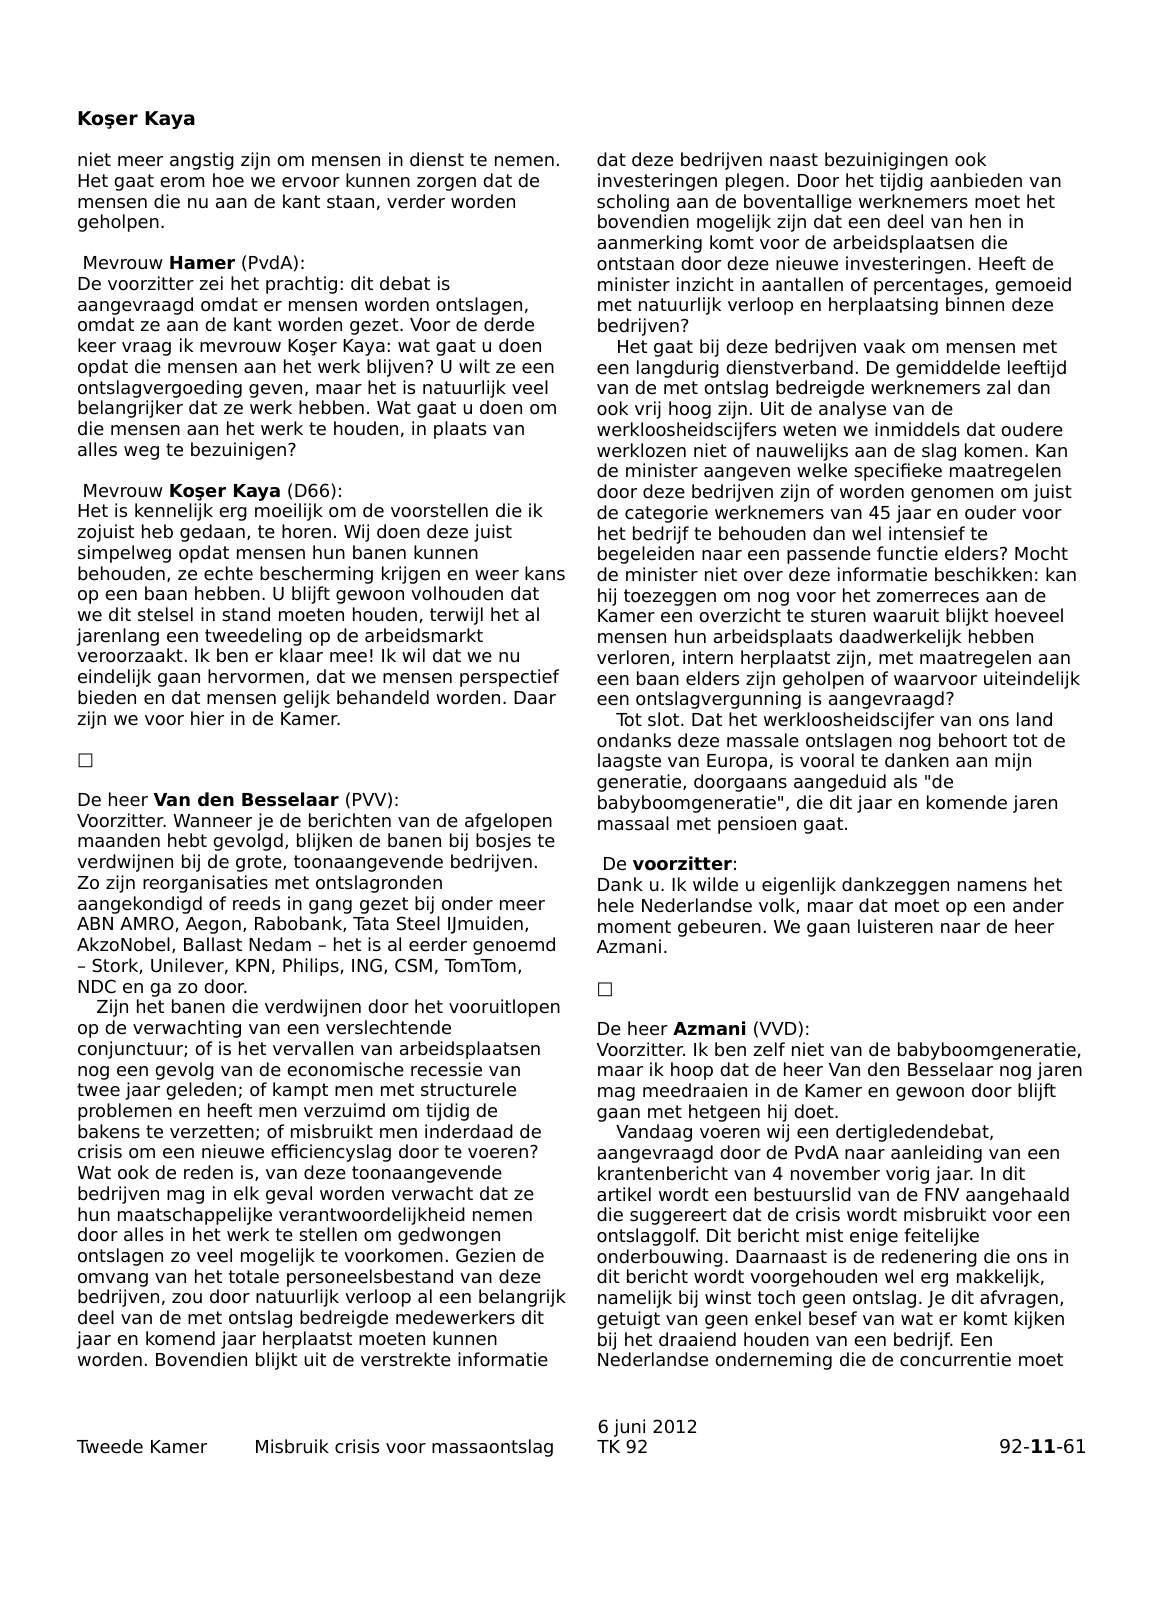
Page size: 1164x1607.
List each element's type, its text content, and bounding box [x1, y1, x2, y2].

text □ [77, 749, 567, 770]
text Mevrouw Hamer (PvdA): [77, 253, 567, 274]
text Mevrouw Koşer Kaya (D66): [77, 480, 567, 501]
text De voorzitter: [596, 854, 1087, 875]
text niet meer angstig zijn om mensen in dienst te nemen. Het gaat erom hoe we ervoor kunnen zorgen dat de mensen die nu aan de kant staan, verder worden geholpen. [77, 150, 567, 233]
text Het is kennelijk erg moeilijk om de voorstellen die ik zojuist heb gedaan, te horen. Wij doen deze juist simpelweg opdat mensen hun banen kunnen behouden, ze echte bescherming krijgen en weer kans op een baan hebben. U blijft gewoon volhouden dat we dit stelsel in stand moeten houden, terwijl het al jarenlang een tweedeling op de arbeidsmarkt veroorzaakt. Ik ben er klaar mee! Ik wil dat we nu eindelijk gaan hervormen, dat we mensen perspectief bieden en dat mensen gelijk behandeld worden. Daar zijn we voor hier in de Kamer. [77, 501, 567, 729]
text De voorzitter zei het prachtig: dit debat is aangevraagd omdat er mensen worden ontslagen, omdat ze aan de kant worden gezet. Voor de derde keer vraag ik mevrouw Koşer Kaya: wat gaat u doen opdat die mensen aan het werk blijven? U wilt ze een ontslagvergoeding geven, maar het is natuurlijk veel belangrijker dat ze werk hebben. Wat gaat u doen om die mensen aan het werk te houden, in plaats van alles weg te bezuinigen? [77, 274, 567, 460]
text Tot slot. Dat het werkloosheidscijfer van ons land ondanks deze massale ontslagen nog behoort tot de laagste van Europa, is vooral te danken aan mijn generatie, doorgaans aangeduid als "de babyboomgeneratie", die dit jaar en komende jaren massaal met pensioen gaat. [596, 710, 1087, 834]
text Voorzitter. Wanneer je de berichten van de afgelopen maanden hebt gevolgd, blijken de banen bij bosjes te verdwijnen bij de grote, toonaangevende bedrijven. Zo zijn reorganisaties met ontslagronden aangekondigd of reeds in gang gezet bij onder meer ABN AMRO, Aegon, Rabobank, Tata Steel IJmuiden, AkzoNobel, Ballast Nedam – het is al eerder genoemd – Stork, Unilever, KPN, Philips, ING, CSM, TomTom, NDC en ga zo door. [77, 811, 567, 997]
text Vandaag voeren wij een dertigledendebat, aangevraagd door de PvdA naar aanleiding van een krantenbericht van 4 november vorig jaar. In dit artikel wordt een bestuurslid van de FNV aangehaald die suggereert dat de crisis wordt misbruikt voor een ontslaggolf. Dit bericht mist enige feitelijke onderbouwing. Daarnaast is de redenering die ons in dit bericht wordt voorgehouden wel erg makkelijk, namelijk bij winst toch geen ontslag. Je dit afvragen, getuigt van geen enkel besef van wat er komt kijken bij het draaiend houden van een bedrijf. Een Nederlandse onderneming die de concurrentie moet [596, 1122, 1087, 1371]
text Voorzitter. Ik ben zelf niet van de babyboomgeneratie, maar ik hoop dat de heer Van den Besselaar nog jaren mag meedraaien in de Kamer en gewoon door blijft gaan met hetgeen hij doet. [596, 1039, 1087, 1122]
text Zijn het banen die verdwijnen door het vooruitlopen op de verwachting van een verslechtende conjunctuur; of is het vervallen van arbeidsplaatsen nog een gevolg van de economische recessie van twee jaar geleden; of kampt men met structurele problemen en heeft men verzuimd om tijdig de bakens te verzetten; of misbruikt men inderdaad de crisis om een nieuwe efficiencyslag door te voeren? Wat ook de reden is, van deze toonaangevende bedrijven mag in elk geval worden verwacht dat ze hun maatschappelijke verantwoordelijkheid nemen door alles in het werk te stellen om gedwongen ontslagen zo veel mogelijk te voorkomen. Gezien de omvang van het totale personeelsbestand van deze bedrijven, zou door natuurlijk verloop al een belangrijk deel van de met ontslag bedreigde medewerkers dit jaar en komend jaar herplaatst moeten kunnen worden. Bovendien blijkt uit de verstrekte informatie [77, 997, 567, 1370]
text De heer Azmani (VVD): [596, 1019, 1087, 1039]
text Dank u. Ik wilde u eigenlijk dankzeggen namens het hele Nederlandse volk, maar dat moet op een ander moment gebeuren. We gaan luisteren naar de heer Azmani. [596, 875, 1087, 958]
text □ [596, 978, 1087, 999]
text Het gaat bij deze bedrijven vaak om mensen met een langdurig dienstverband. De gemiddelde leeftijd van de met ontslag bedreigde werknemers zal dan ook vrij hoog zijn. Uit de analyse van de werkloosheidscijfers weten we inmiddels dat oudere werklozen niet of nauwelijks aan de slag komen. Kan de minister aangeven welke specifieke maatregelen door deze bedrijven zijn of worden genomen om juist de categorie werknemers van 45 jaar en ouder voor het bedrijf te behouden dan wel intensief te begeleiden naar een passende functie elders? Mocht de minister niet over deze informatie beschikken: kan hij toezeggen om nog voor het zomerreces aan de Kamer een overzicht te sturen waaruit blijkt hoeveel mensen hun arbeidsplaats daadwerkelijk hebben verloren, intern herplaatst zijn, met maatregelen aan een baan elders zijn geholpen of waarvoor uiteindelijk een ontslagvergunning is aangevraagd? [596, 337, 1087, 710]
text dat deze bedrijven naast bezuinigingen ook investeringen plegen. Door het tijdig aanbieden van scholing aan de boventallige werknemers moet het bovendien mogelijk zijn dat een deel van hen in aanmerking komt voor de arbeidsplaatsen die ontstaan door deze nieuwe investeringen. Heeft de minister inzicht in aantallen of percentages, gemoeid met natuurlijk verloop en herplaatsing binnen deze bedrijven? [596, 150, 1087, 337]
text De heer Van den Besselaar (PVV): [77, 790, 567, 811]
